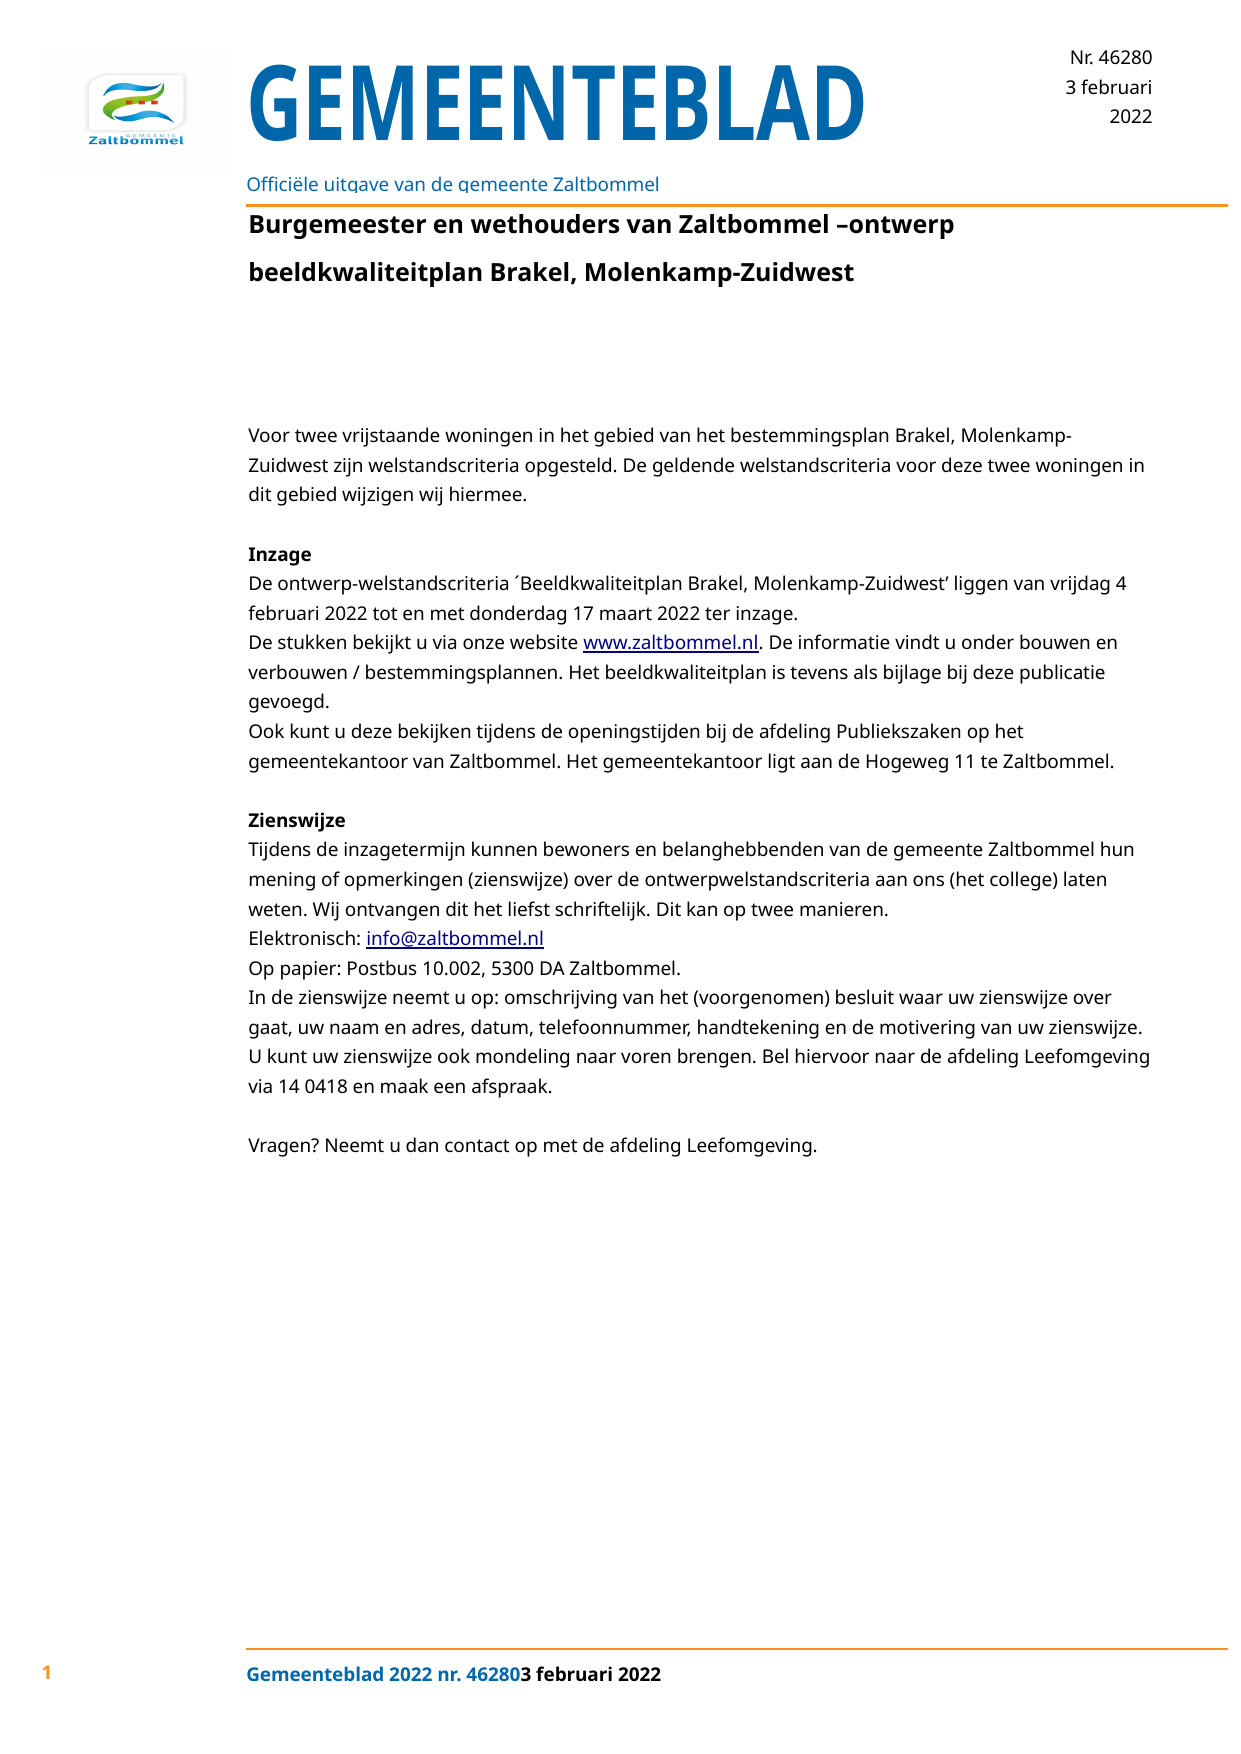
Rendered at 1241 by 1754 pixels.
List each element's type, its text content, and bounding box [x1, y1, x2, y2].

text Burgemeester en wethouders van Zaltbommel –ontwerp beeldkwaliteitplan Brakel, Molenkamp-Zuidwest [248, 207, 1152, 288]
text Vragen? Neemt u dan contact op met de afdeling Leefomgeving. [248, 1132, 1152, 1158]
text Zienswijze [248, 807, 1152, 833]
text Op papier: Postbus 10.002, 5300 DA Zaltbommel. [248, 955, 1152, 981]
picture [41, 47, 231, 172]
text Voor twee vrijstaande woningen in het gebied van het bestemmingsplan Brakel, Molenkamp-Zuidwest zijn welstandscriteria opgesteld. De geldende welstandscriteria voor deze twee woningen in dit gebied wijzigen wij hiermee. [248, 422, 1152, 507]
text Ook kunt u deze bekijken tijdens de openingstijden bij de afdeling Publiekszaken op het gemeentekantoor van Zaltbommel. Het gemeentekantoor ligt aan de Hogeweg 11 te Zaltbommel. [248, 718, 1152, 774]
text Elektronisch: info@zaltbommel.nl [248, 925, 1152, 951]
text De ontwerp-welstandscriteria ´Beeldkwaliteitplan Brakel, Molenkamp-Zuidwest’ liggen van vrijdag 4 februari 2022 tot en met donderdag 17 maart 2022 ter inzage. [248, 570, 1152, 626]
text U kunt uw zienswijze ook mondeling naar voren brengen. Bel hiervoor naar de afdeling Leefomgeving via 14 0418 en maak een afspraak. [248, 1044, 1152, 1099]
text Inzage [248, 541, 1152, 567]
text Tijdens de inzagetermijn kunnen bewoners en belanghebbenden van de gemeente Zaltbommel hun mening of opmerkingen (zienswijze) over de ontwerpwelstandscriteria aan ons (het college) laten weten. Wij ontvangen dit het liefst schriftelijk. Dit kan op twee manieren. [248, 837, 1152, 922]
text De stukken bekijkt u via onze website www.zaltbommel.nl. De informatie vindt u onder bouwen en verbouwen / bestemmingsplannen. Het beeldkwaliteitplan is tevens als bijlage bij deze publicatie gevoegd. [248, 629, 1152, 714]
text In de zienswijze neemt u op: omschrijving van het (voorgenomen) besluit waar uw zienswijze over gaat, uw naam en adres, datum, telefoonnummer, handtekening en de motivering van uw zienswijze. [248, 984, 1152, 1040]
